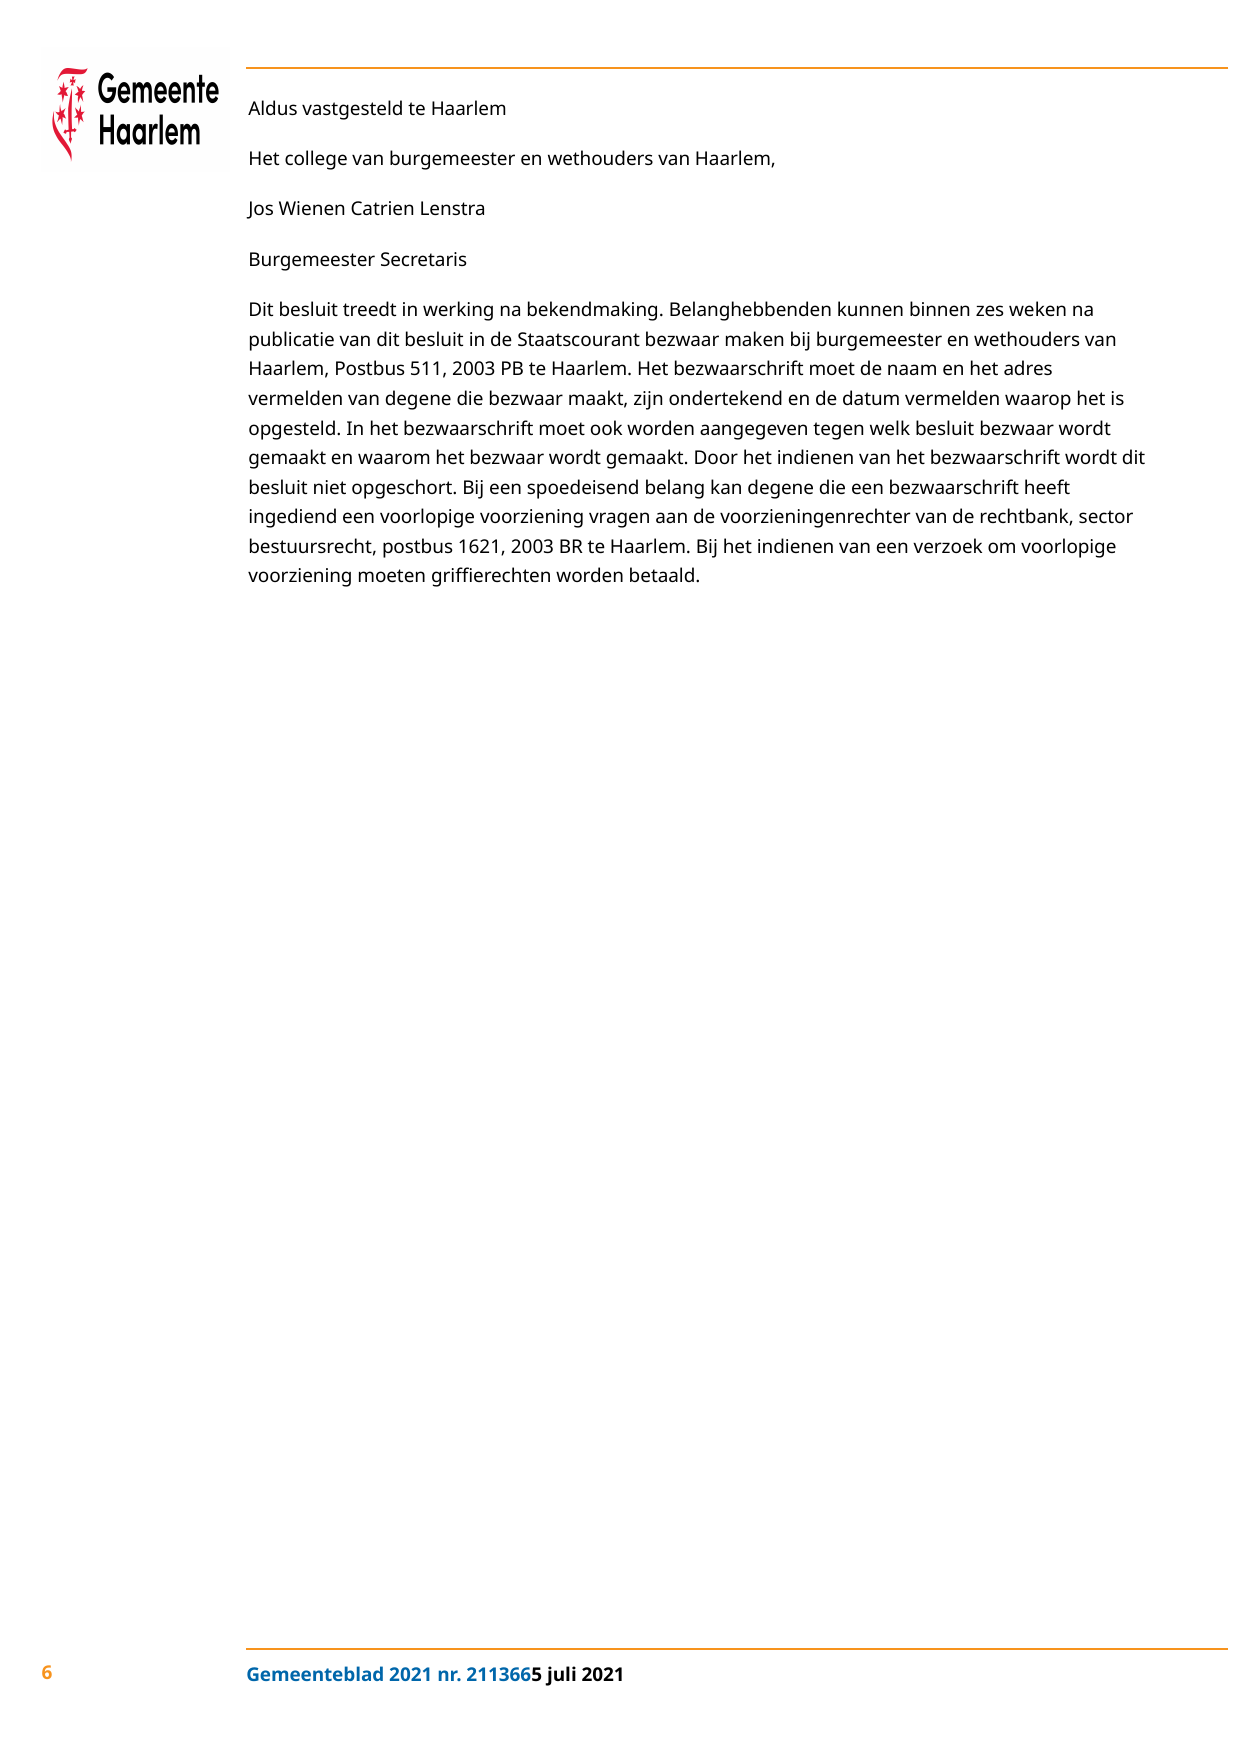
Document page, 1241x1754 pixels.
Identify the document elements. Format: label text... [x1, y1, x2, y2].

text Dit besluit treedt in werking na bekendmaking. Belanghebbenden kunnen binnen zes weken na publicatie van dit besluit in de Staatscourant bezwaar maken bij burgemeester en wethouders van Haarlem, Postbus 511, 2003 PB te Haarlem. Het bezwaarschrift moet de naam en het adres vermelden van degene die bezwaar maakt, zijn ondertekend en de datum vermelden waarop het is opgesteld. In het bezwaarschrift moet ook worden aangegeven tegen welk besluit bezwaar wordt gemaakt en waarom het bezwaar wordt gemaakt. Door het indienen van het bezwaarschrift wordt dit besluit niet opgeschort. Bij een spoedeisend belang kan degene die een bezwaarschrift heeft ingediend een voorlopige voorziening vragen aan de voorzieningenrechter van de rechtbank, sector bestuursrecht, postbus 1621, 2003 BR te Haarlem. Bij het indienen van een verzoek om voorlopige voorziening moeten griffierechten worden betaald. [248, 296, 1152, 588]
text Het college van burgemeester en wethouders van Haarlem, [248, 145, 1152, 171]
picture [41, 47, 231, 172]
text Aldus vastgesteld te Haarlem [248, 95, 1152, 121]
text Jos Wienen Catrien Lenstra [248, 196, 1152, 221]
text Burgemeester Secretaris [248, 246, 1152, 272]
